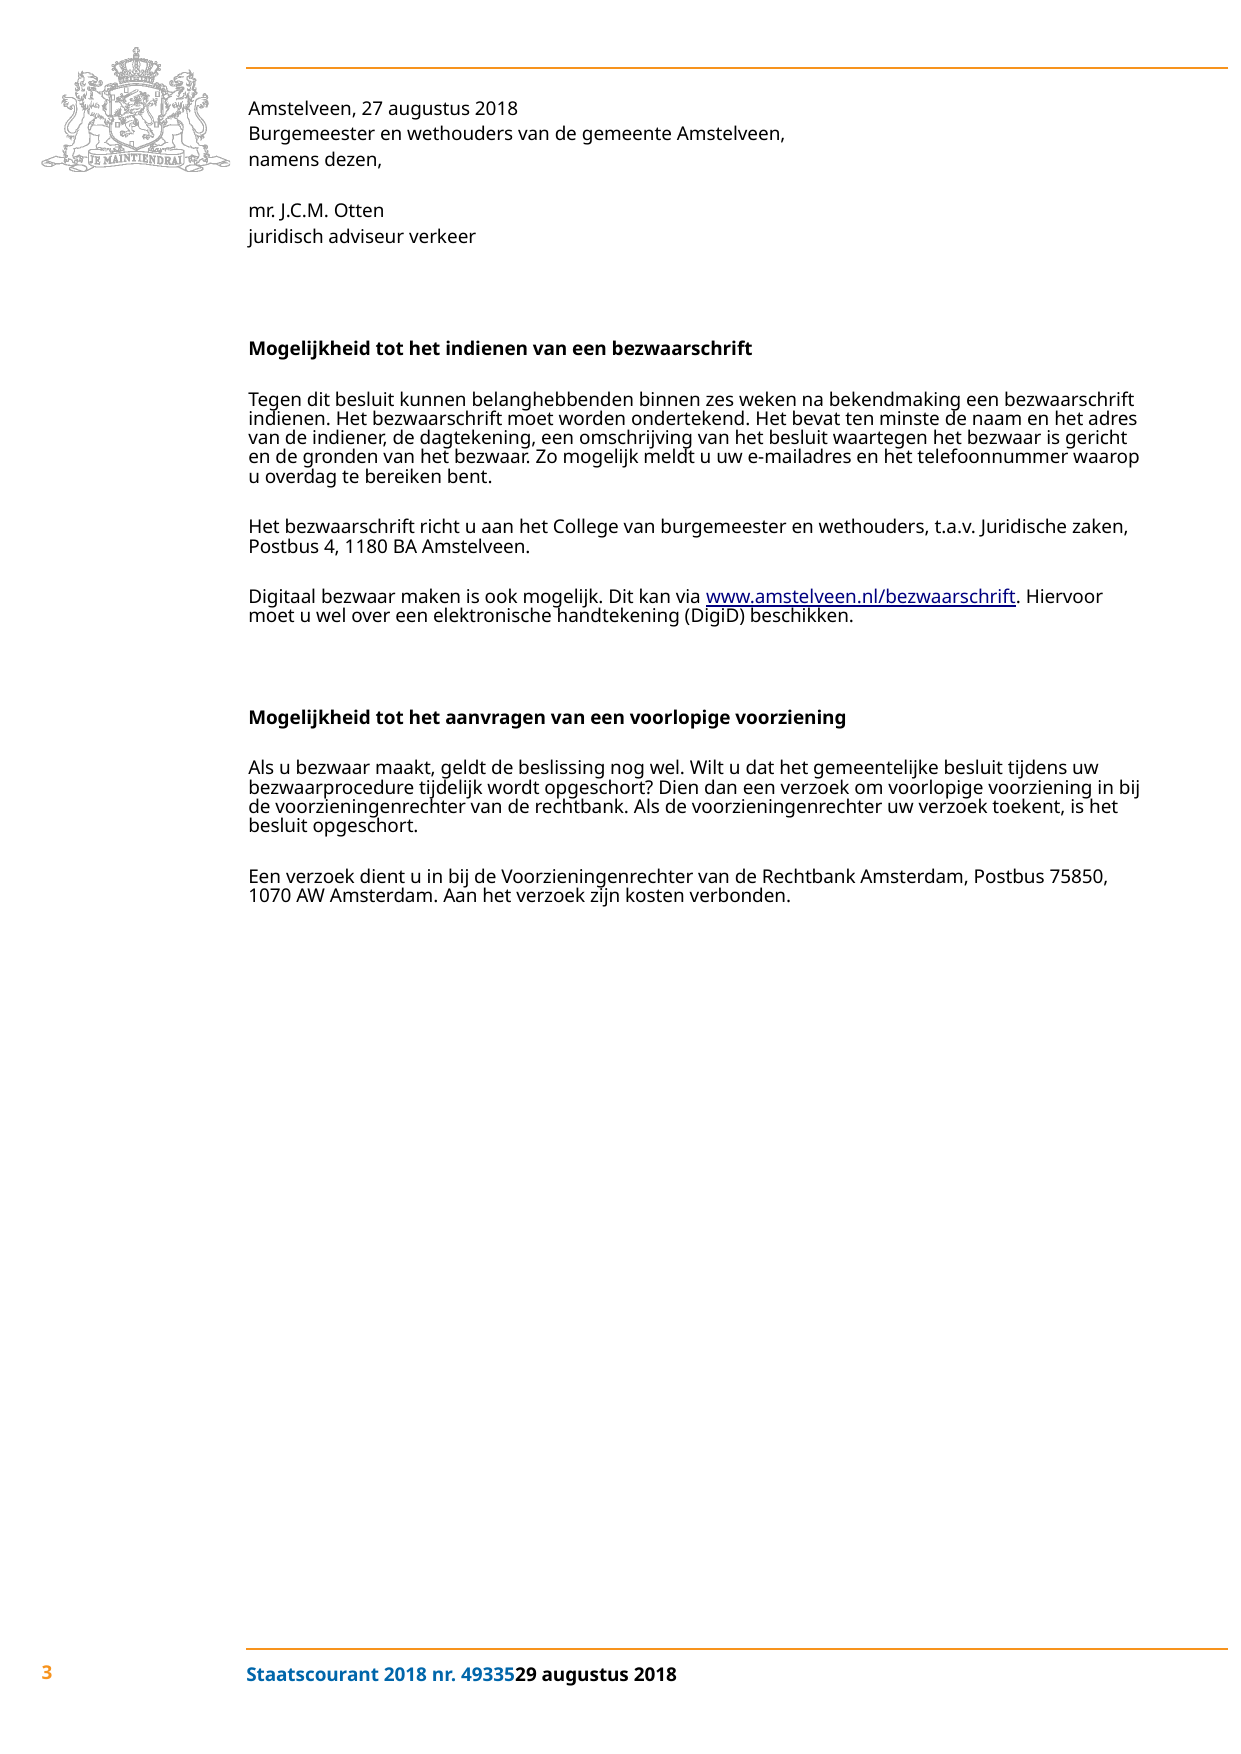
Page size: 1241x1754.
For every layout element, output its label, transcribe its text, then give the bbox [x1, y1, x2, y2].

text Burgemeester en wethouders van de gemeente Amstelveen, [248, 121, 1152, 146]
text Digitaal bezwaar maken is ook mogelijk. Dit kan via www.amstelveen.nl/bezwaarschrift. Hiervoor moet u wel over een elektronische handtekening (DigiD) beschikken. [248, 588, 1152, 627]
text Tegen dit besluit kunnen belanghebbenden binnen zes weken na bekendmaking een bezwaarschrift indienen. Het bezwaarschrift moet worden ondertekend. Het bevat ten minste de naam en het adres van de indiener, de dagtekening, een omschrijving van het besluit waartegen het bezwaar is gericht en de gronden van het bezwaar. Zo mogelijk meldt u uw e-mailadres en het telefoonnummer waarop u overdag te bereiken bent. [248, 391, 1152, 487]
picture [41, 47, 231, 172]
text Als u bezwaar maakt, geldt de beslissing nog wel. Wilt u dat het gemeentelijke besluit tijdens uw bezwaarprocedure tijdelijk wordt opgeschort? Dien dan een verzoek om voorlopige voorziening in bij de voorzieningenrechter van de rechtbank. Als de voorzieningenrechter uw verzoek toekent, is het besluit opgeschort. [248, 759, 1152, 836]
text Mogelijkheid tot het aanvragen van een voorlopige voorziening [248, 709, 1152, 728]
text juridisch adviseur verkeer [248, 223, 1152, 249]
text Het bezwaarschrift richt u aan het College van burgemeester en wethouders, t.a.v. Juridische zaken, Postbus 4, 1180 BA Amstelveen. [248, 518, 1152, 557]
text Een verzoek dient u in bij de Voorzieningenrechter van de Rechtbank Amsterdam, Postbus 75850, 1070 AW Amsterdam. Aan het verzoek zijn kosten verbonden. [248, 868, 1152, 906]
text Amstelveen, 27 augustus 2018 [248, 95, 1152, 121]
text namens dezen, [248, 146, 1152, 172]
text mr. J.C.M. Otten [248, 198, 1152, 223]
text Mogelijkheid tot het indienen van een bezwaarschrift [248, 340, 1152, 359]
